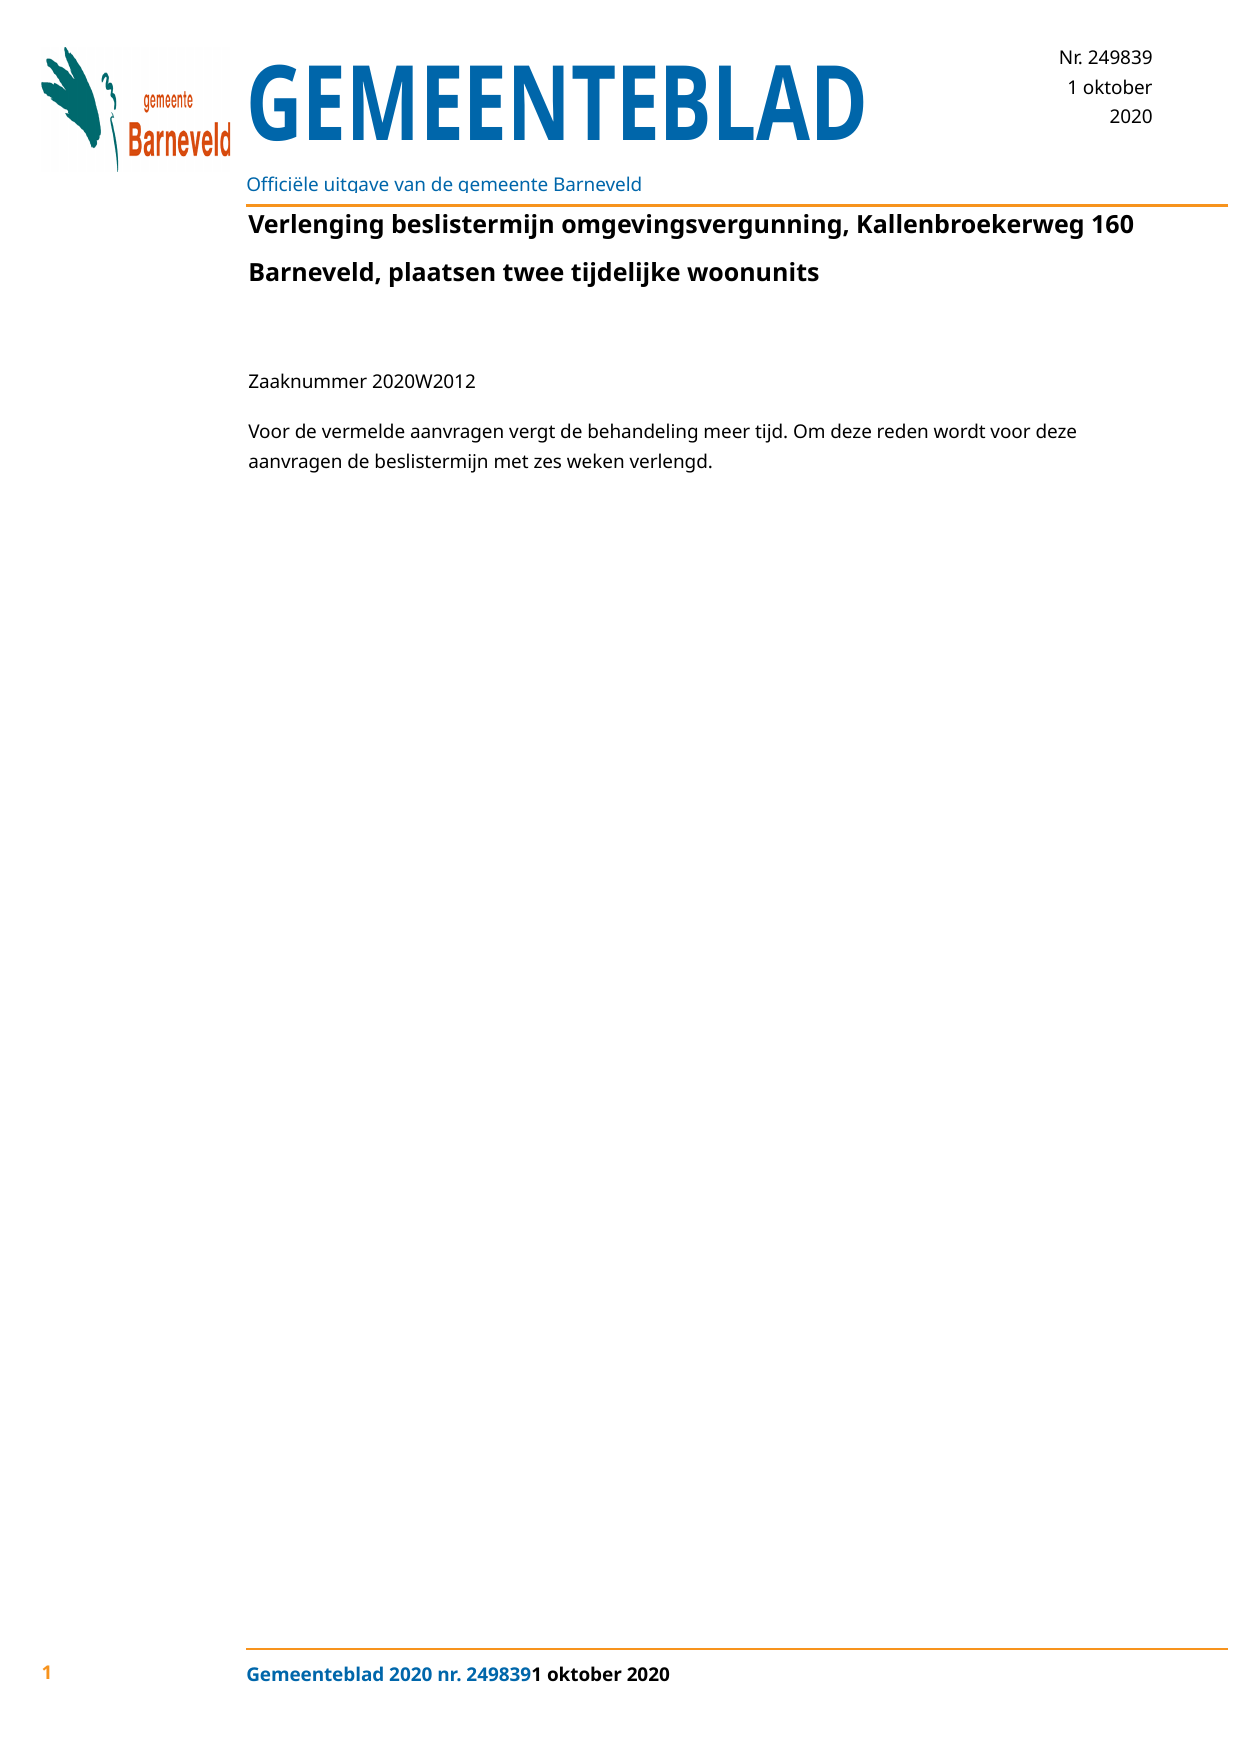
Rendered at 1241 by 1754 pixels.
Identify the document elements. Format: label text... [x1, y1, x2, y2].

text Verlenging beslistermijn omgevingsvergunning, Kallenbroekerweg 160 Barneveld, plaatsen twee tijdelijke woonunits [248, 207, 1152, 288]
text Zaaknummer 2020W2012 [248, 368, 1152, 394]
picture [41, 47, 231, 172]
text Voor de vermelde aanvragen vergt de behandeling meer tijd. Om deze reden wordt voor deze aanvragen de beslistermijn met zes weken verlengd. [248, 419, 1152, 474]
